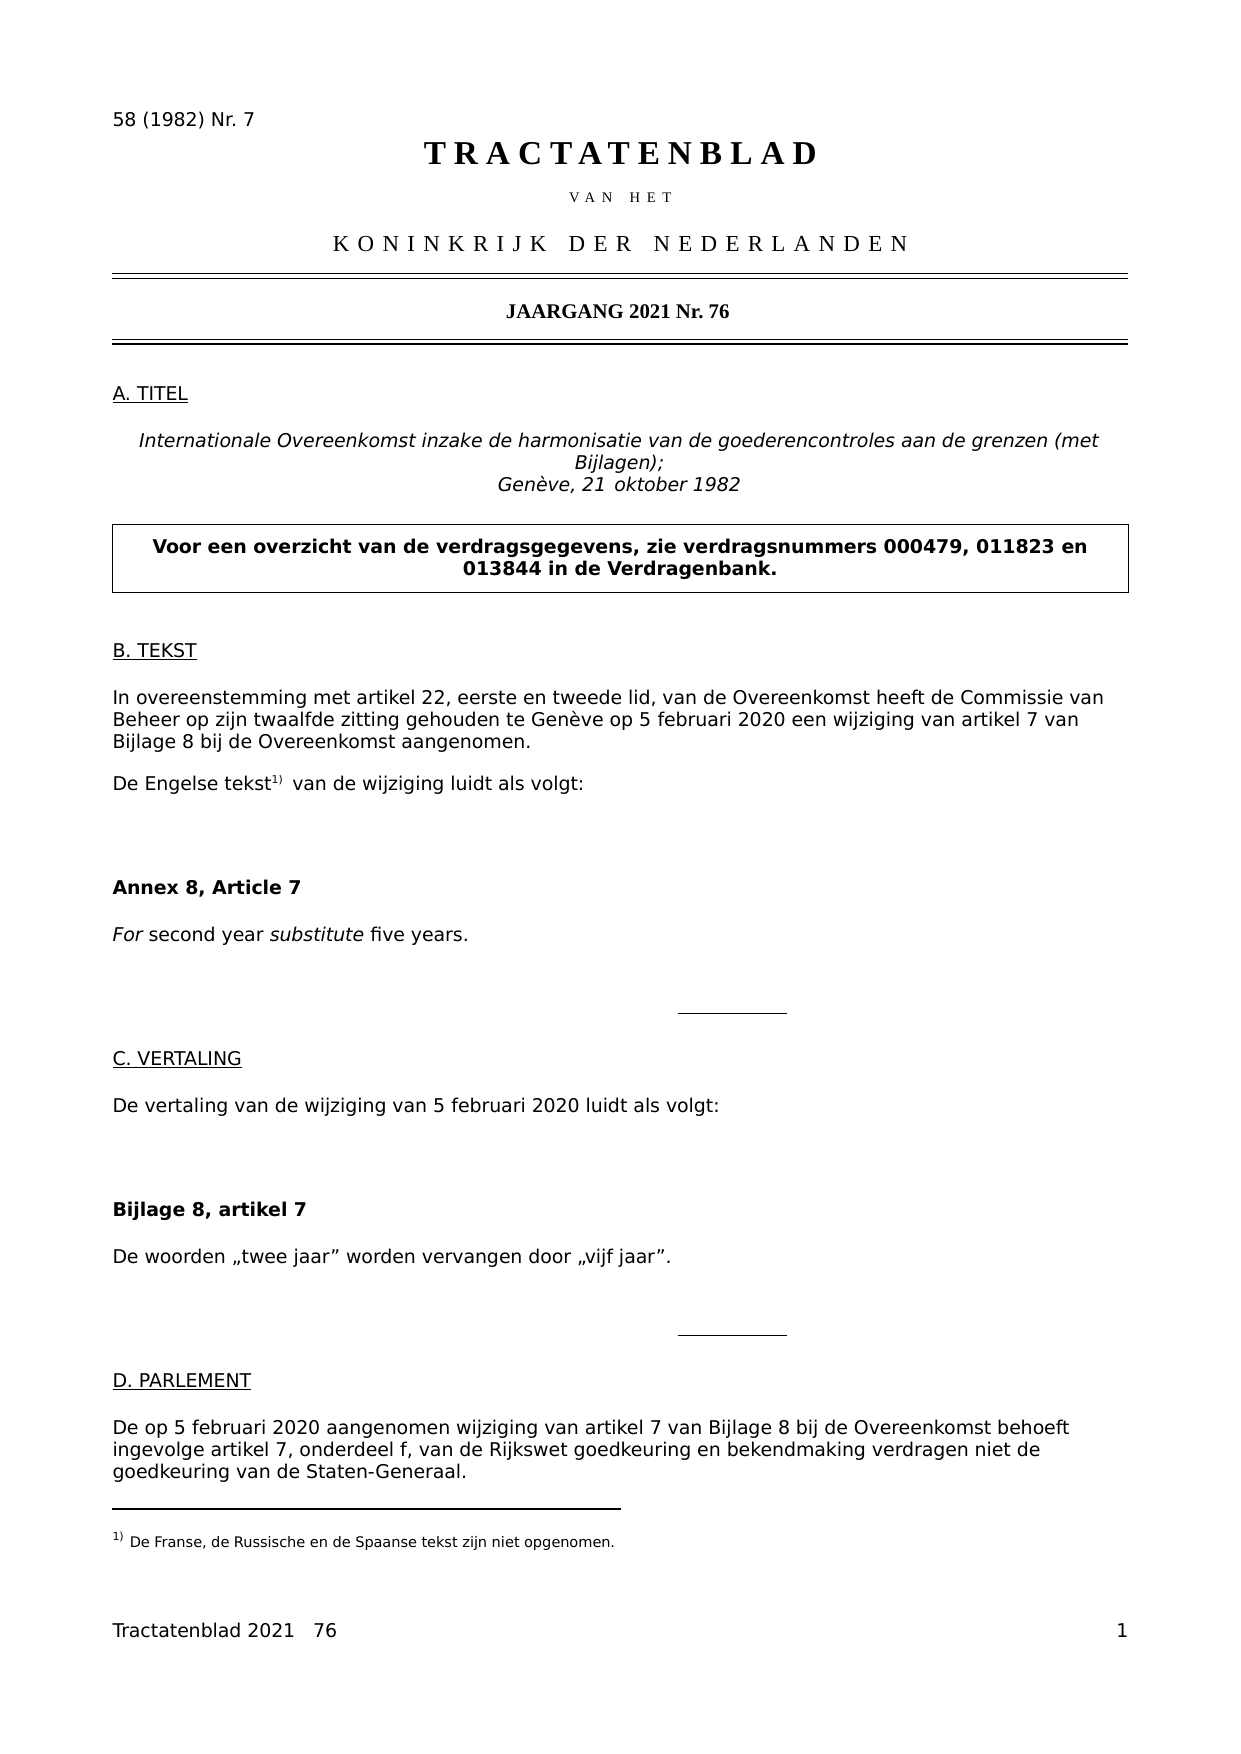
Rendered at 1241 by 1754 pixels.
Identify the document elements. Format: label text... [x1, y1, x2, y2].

text De op 5 februari 2020 aangenomen wijziging van artikel 7 van Bijlage 8 bij de Overeenkomst behoeft ingevolge artikel 7, onderdeel f, van de Rijkswet goedkeuring en bekendmaking verdragen niet de goedkeuring van de Staten-Generaal. [112, 1417, 1128, 1483]
text TRACTATENBLAD [112, 133, 1128, 172]
text VAN HET [112, 189, 1128, 206]
subtitle Annex 8, Article 7 [112, 877, 1128, 899]
text In overeenstemming met artikel 22, eerste en tweede lid, van de Overeenkomst heeft de Commissie van Beheer op zijn twaalfde zitting gehouden te Genève op 5 februari 2020 een wijziging van artikel 7 van Bijlage 8 bij de Overeenkomst aangenomen. [112, 687, 1128, 753]
text For second year substitute five years. [112, 924, 1128, 946]
text De woorden „twee jaar” worden vervangen door „vijf jaar”. [112, 1246, 1128, 1268]
text De Franse, de Russische en de Spaanse tekst zijn niet opgenomen. [112, 1530, 1128, 1552]
text JAARGANG 2021 Nr. 76 [112, 299, 1128, 323]
subtitle D. PARLEMENT [112, 1370, 1128, 1392]
text De vertaling van de wijziging van 5 februari 2020 luidt als volgt: [112, 1095, 1128, 1117]
subtitle B. TEKST [112, 640, 1128, 662]
text Genève, 21 oktober 1982 [112, 474, 1128, 496]
text KONINKRIJK DER NEDERLANDEN [112, 229, 1128, 256]
text Internationale Overeenkomst inzake de harmonisatie van de goederencontroles aan de grenzen (met Bijlagen); [112, 430, 1128, 474]
text De Engelse tekst van de wijziging luidt als volgt: [112, 773, 1128, 795]
subtitle C. VERTALING [112, 1048, 1128, 1070]
subtitle Bijlage 8, artikel 7 [112, 1199, 1128, 1221]
text 58 (1982) Nr. 7 [112, 109, 1128, 131]
subtitle A. TITEL [112, 383, 1128, 405]
